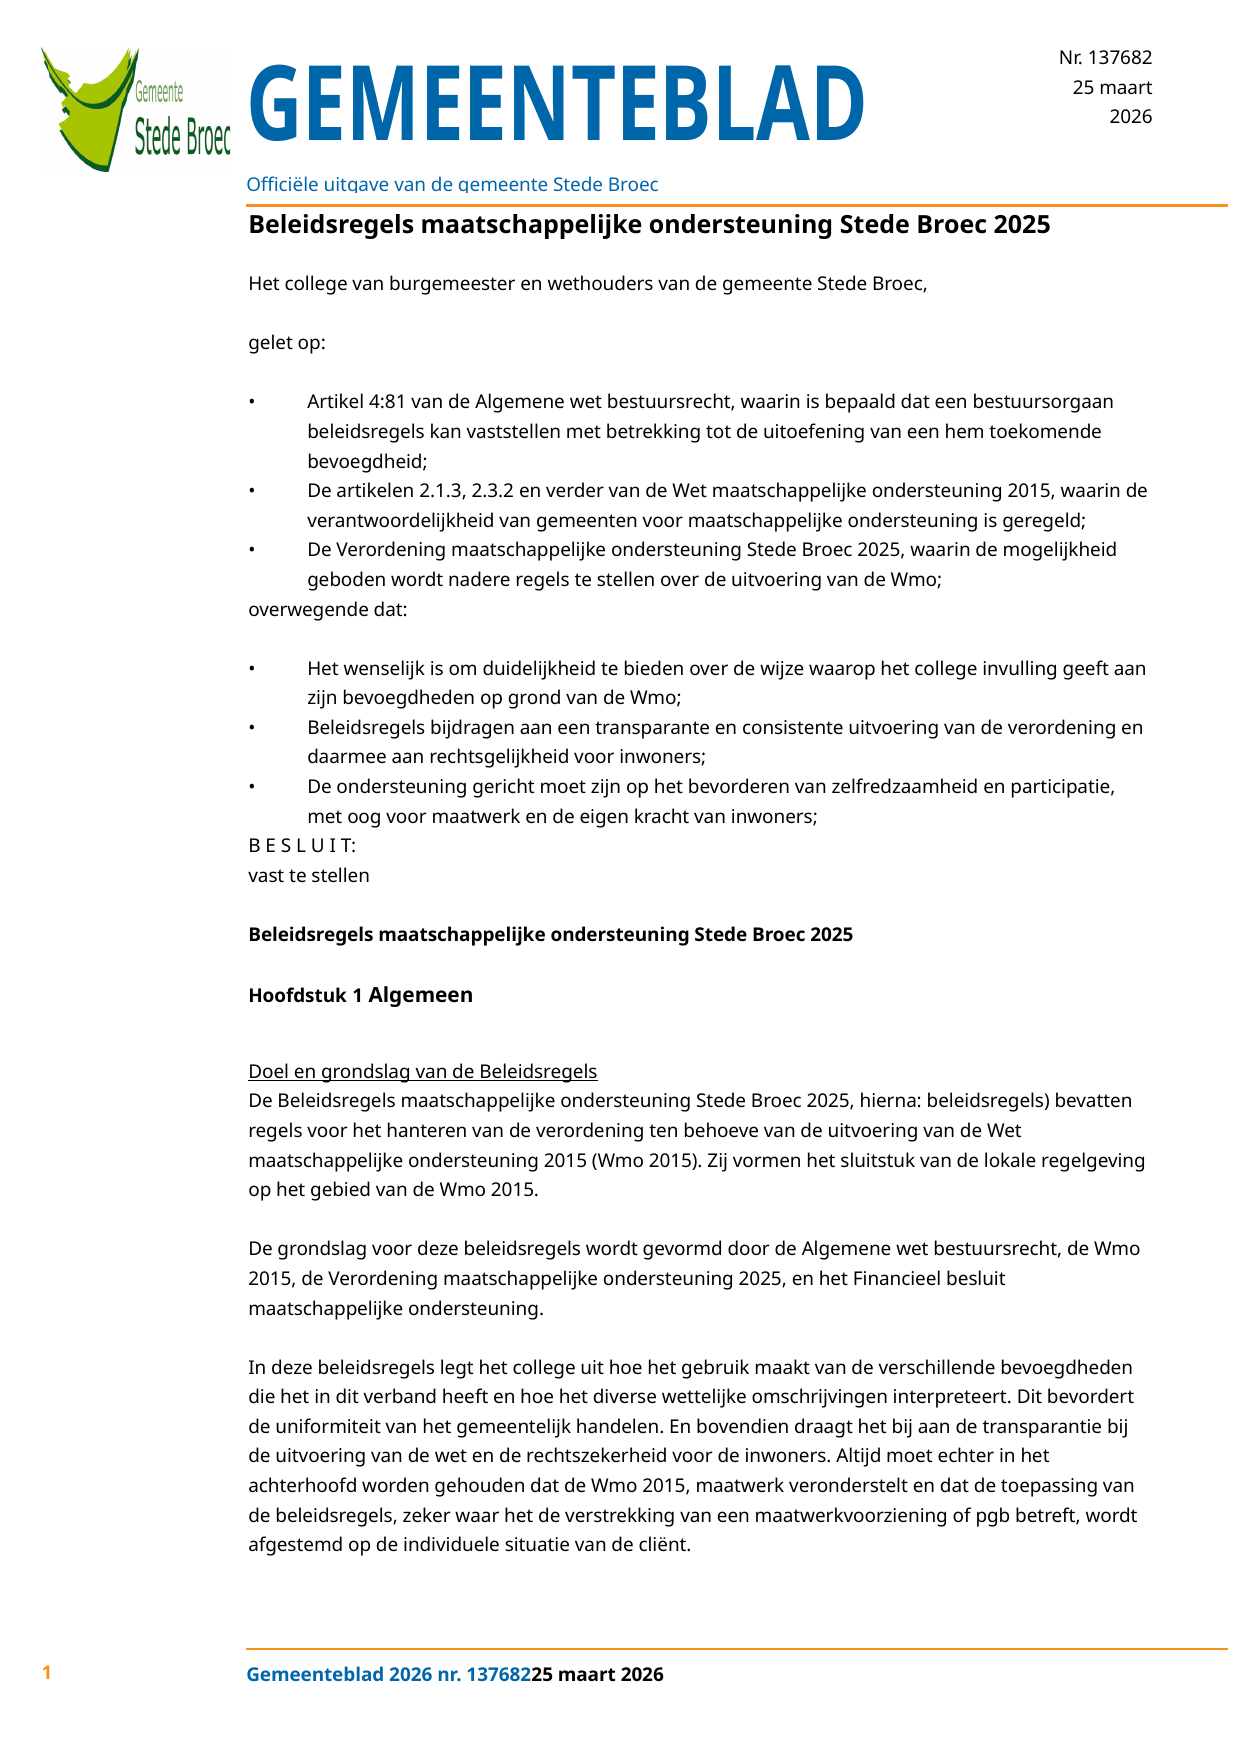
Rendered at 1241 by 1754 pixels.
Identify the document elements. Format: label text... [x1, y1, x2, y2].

text De grondslag voor deze beleidsregels wordt gevormd door de Algemene wet bestuursrecht, de Wmo 2015, de Verordening maatschappelijke ondersteuning 2025, en het Financieel besluit maatschappelijke ondersteuning. [248, 1236, 1152, 1320]
list Het wenselijk is om duidelijkheid te bieden over de wijze waarop het college invulling geeft aan zijn bevoegdheden op grond van de Wmo; [248, 655, 1152, 710]
text Hoofdstuk 1 Algemeen [248, 980, 1152, 1009]
text Het college van burgemeester en wethouders van de gemeente Stede Broec, [248, 270, 1152, 296]
text In deze beleidsregels legt het college uit hoe het gebruik maakt van de verschillende bevoegdheden die het in dit verband heeft en hoe het diverse wettelijke omschrijvingen interpreteert. Dit bevordert de uniformiteit van het gemeentelijk handelen. En bovendien draagt het bij aan de transparantie bij de uitvoering van de wet en de rechtszekerheid voor de inwoners. Altijd moet echter in het achterhoofd worden gehouden dat de Wmo 2015, maatwerk veronderstelt en dat de toepassing van de beleidsregels, zeker waar het de verstrekking van een maatwerkvoorziening of pgb betreft, wordt afgestemd op de individuele situatie van de cliënt. [248, 1354, 1152, 1557]
text De Beleidsregels maatschappelijke ondersteuning Stede Broec 2025, hierna: beleidsregels) bevatten regels voor het hanteren van de verordening ten behoeve van de uitvoering van de Wet maatschappelijke ondersteuning 2015 (Wmo 2015). Zij vormen het sluitstuk van de lokale regelgeving op het gebied van de Wmo 2015. [248, 1088, 1152, 1202]
picture [41, 47, 231, 172]
list De artikelen 2.1.3, 2.3.2 en verder van de Wet maatschappelijke ondersteuning 2015, waarin de verantwoordelijkheid van gemeenten voor maatschappelijke ondersteuning is geregeld; [248, 477, 1152, 533]
text gelet op: [248, 329, 1152, 355]
list Artikel 4:81 van de Algemene wet bestuursrecht, waarin is bepaald dat een bestuursorgaan beleidsregels kan vaststellen met betrekking tot de uitoefening van een hem toekomende bevoegdheid; [248, 389, 1152, 473]
list De ondersteuning gericht moet zijn op het bevorderen van zelfredzaamheid en participatie, met oog voor maatwerk en de eigen kracht van inwoners; [248, 773, 1152, 828]
text Doel en grondslag van de Beleidsregels [248, 1058, 1152, 1084]
text Beleidsregels maatschappelijke ondersteuning Stede Broec 2025 [248, 921, 1152, 947]
text Beleidsregels maatschappelijke ondersteuning Stede Broec 2025 [248, 207, 1152, 241]
text B E S L U I T: [248, 832, 1152, 858]
list Beleidsregels bijdragen aan een transparante en consistente uitvoering van de verordening en daarmee aan rechtsgelijkheid voor inwoners; [248, 714, 1152, 769]
text vast te stellen [248, 862, 1152, 888]
list De Verordening maatschappelijke ondersteuning Stede Broec 2025, waarin de mogelijkheid geboden wordt nadere regels te stellen over de uitvoering van de Wmo; [248, 537, 1152, 592]
text overwegende dat: [248, 596, 1152, 621]
